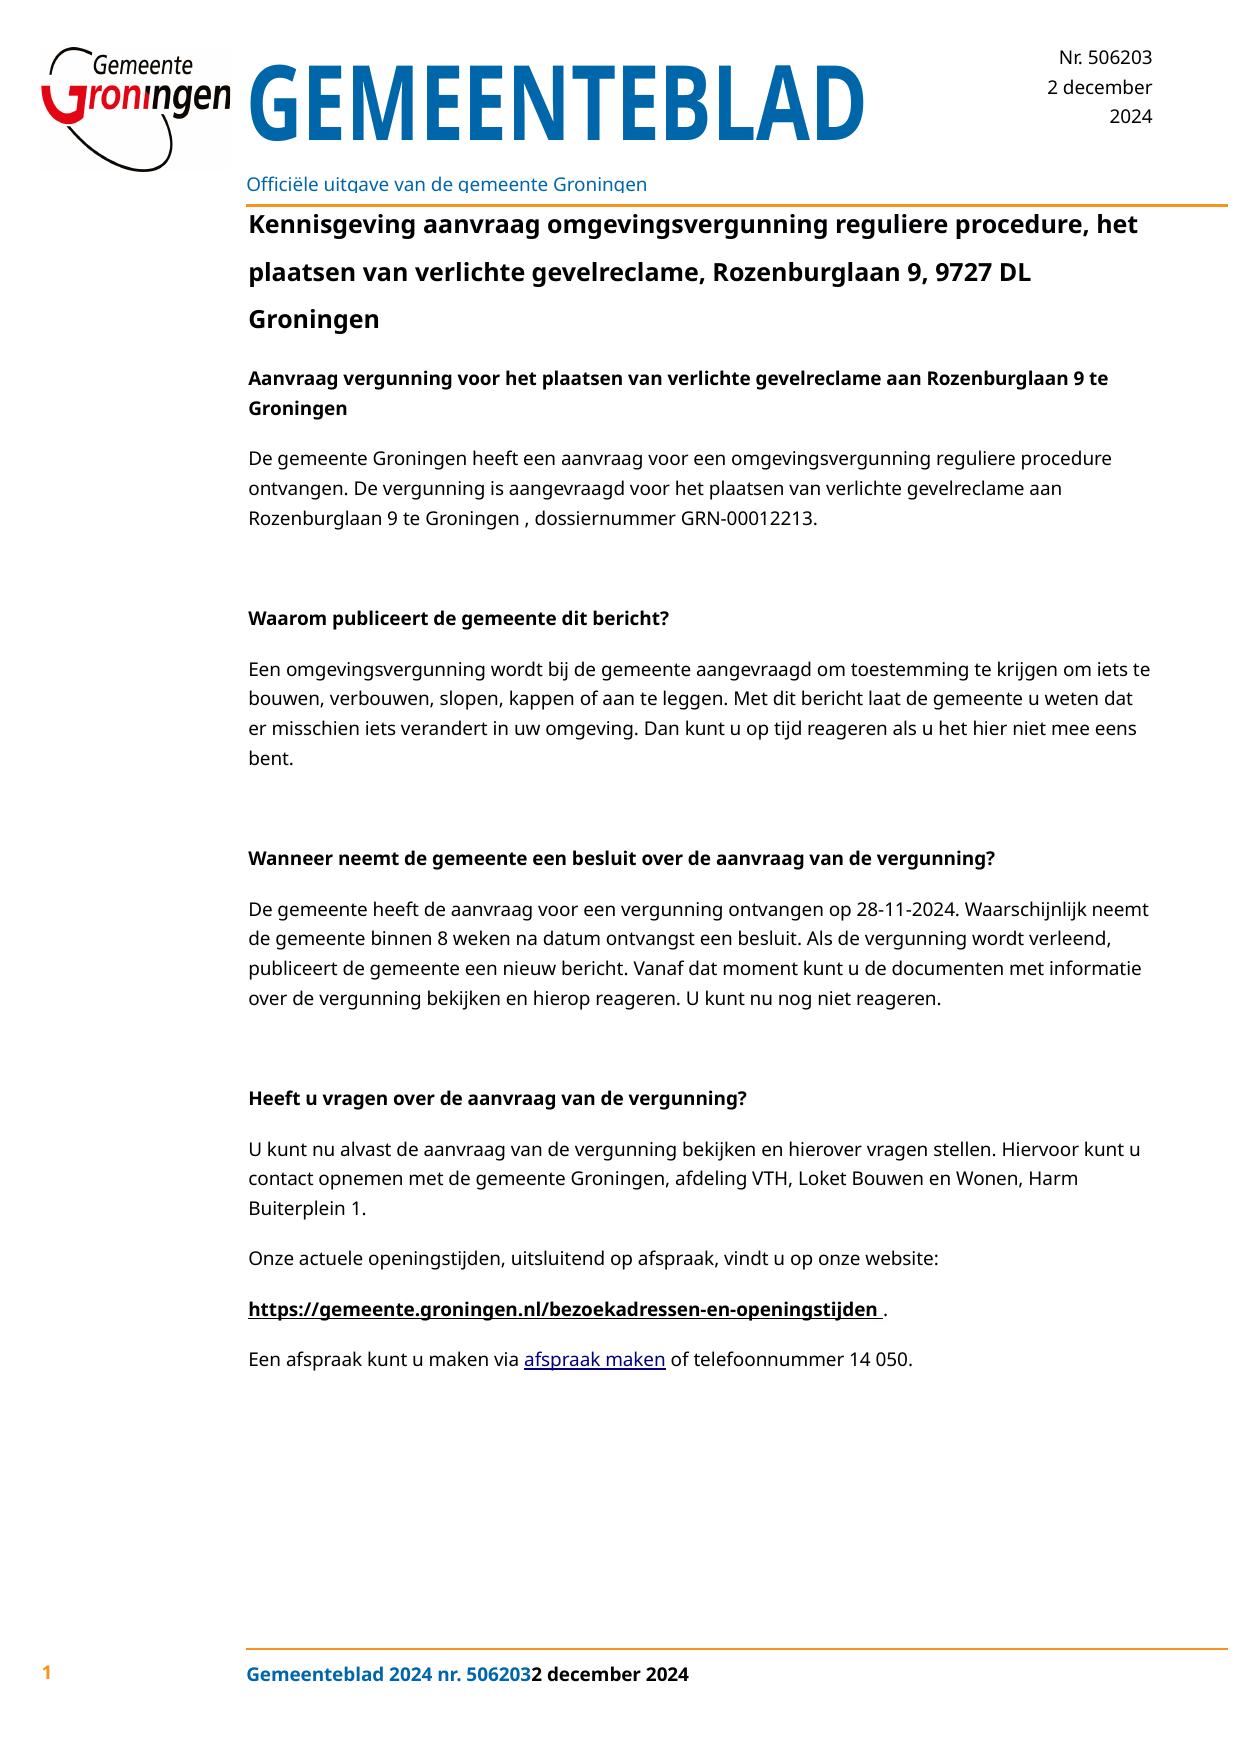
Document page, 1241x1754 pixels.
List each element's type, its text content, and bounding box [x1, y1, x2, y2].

text Kennisgeving aanvraag omgevingsvergunning reguliere procedure, het plaatsen van verlichte gevelreclame, Rozenburglaan 9, 9727 DL Groningen [248, 207, 1152, 336]
text Heeft u vragen over de aanvraag van de vergunning? [248, 1086, 1152, 1111]
text Een omgevingsvergunning wordt bij de gemeente aangevraagd om toestemming te krijgen om iets te bouwen, verbouwen, slopen, kappen of aan te leggen. Met dit bericht laat de gemeente u weten dat er misschien iets verandert in uw omgeving. Dan kunt u op tijd reageren als u het hier niet mee eens bent. [248, 656, 1152, 770]
picture [41, 47, 231, 172]
text De gemeente Groningen heeft een aanvraag voor een omgevingsvergunning reguliere procedure ontvangen. De vergunning is aangevraagd voor het plaatsen van verlichte gevelreclame aan Rozenburglaan 9 te Groningen , dossiernummer GRN-00012213. [248, 446, 1152, 530]
text Waarom publiceert de gemeente dit bericht? [248, 606, 1152, 631]
text Onze actuele openingstijden, uitsluitend op afspraak, vindt u op onze website: [248, 1246, 1152, 1271]
text De gemeente heeft de aanvraag voor een vergunning ontvangen op 28-11-2024. Waarschijnlijk neemt de gemeente binnen 8 weken na datum ontvangst een besluit. Als de vergunning wordt verleend, publiceert de gemeente een nieuw bericht. Vanaf dat moment kunt u de documenten met informatie over de vergunning bekijken en hierop reageren. U kunt nu nog niet reageren. [248, 896, 1152, 1010]
text Aanvraag vergunning voor het plaatsen van verlichte gevelreclame aan Rozenburglaan 9 te Groningen [248, 366, 1152, 421]
text Wanneer neemt de gemeente een besluit over de aanvraag van de vergunning? [248, 846, 1152, 871]
text Een afspraak kunt u maken via afspraak maken of telefoonnummer 14 050. [248, 1346, 1152, 1372]
text U kunt nu alvast de aanvraag van de vergunning bekijken en hierover vragen stellen. Hiervoor kunt u contact opnemen met de gemeente Groningen, afdeling VTH, Loket Bouwen en Wonen, Harm Buiterplein 1. [248, 1136, 1152, 1221]
text https://gemeente.groningen.nl/bezoekadressen-en-openingstijden . [248, 1296, 1152, 1322]
